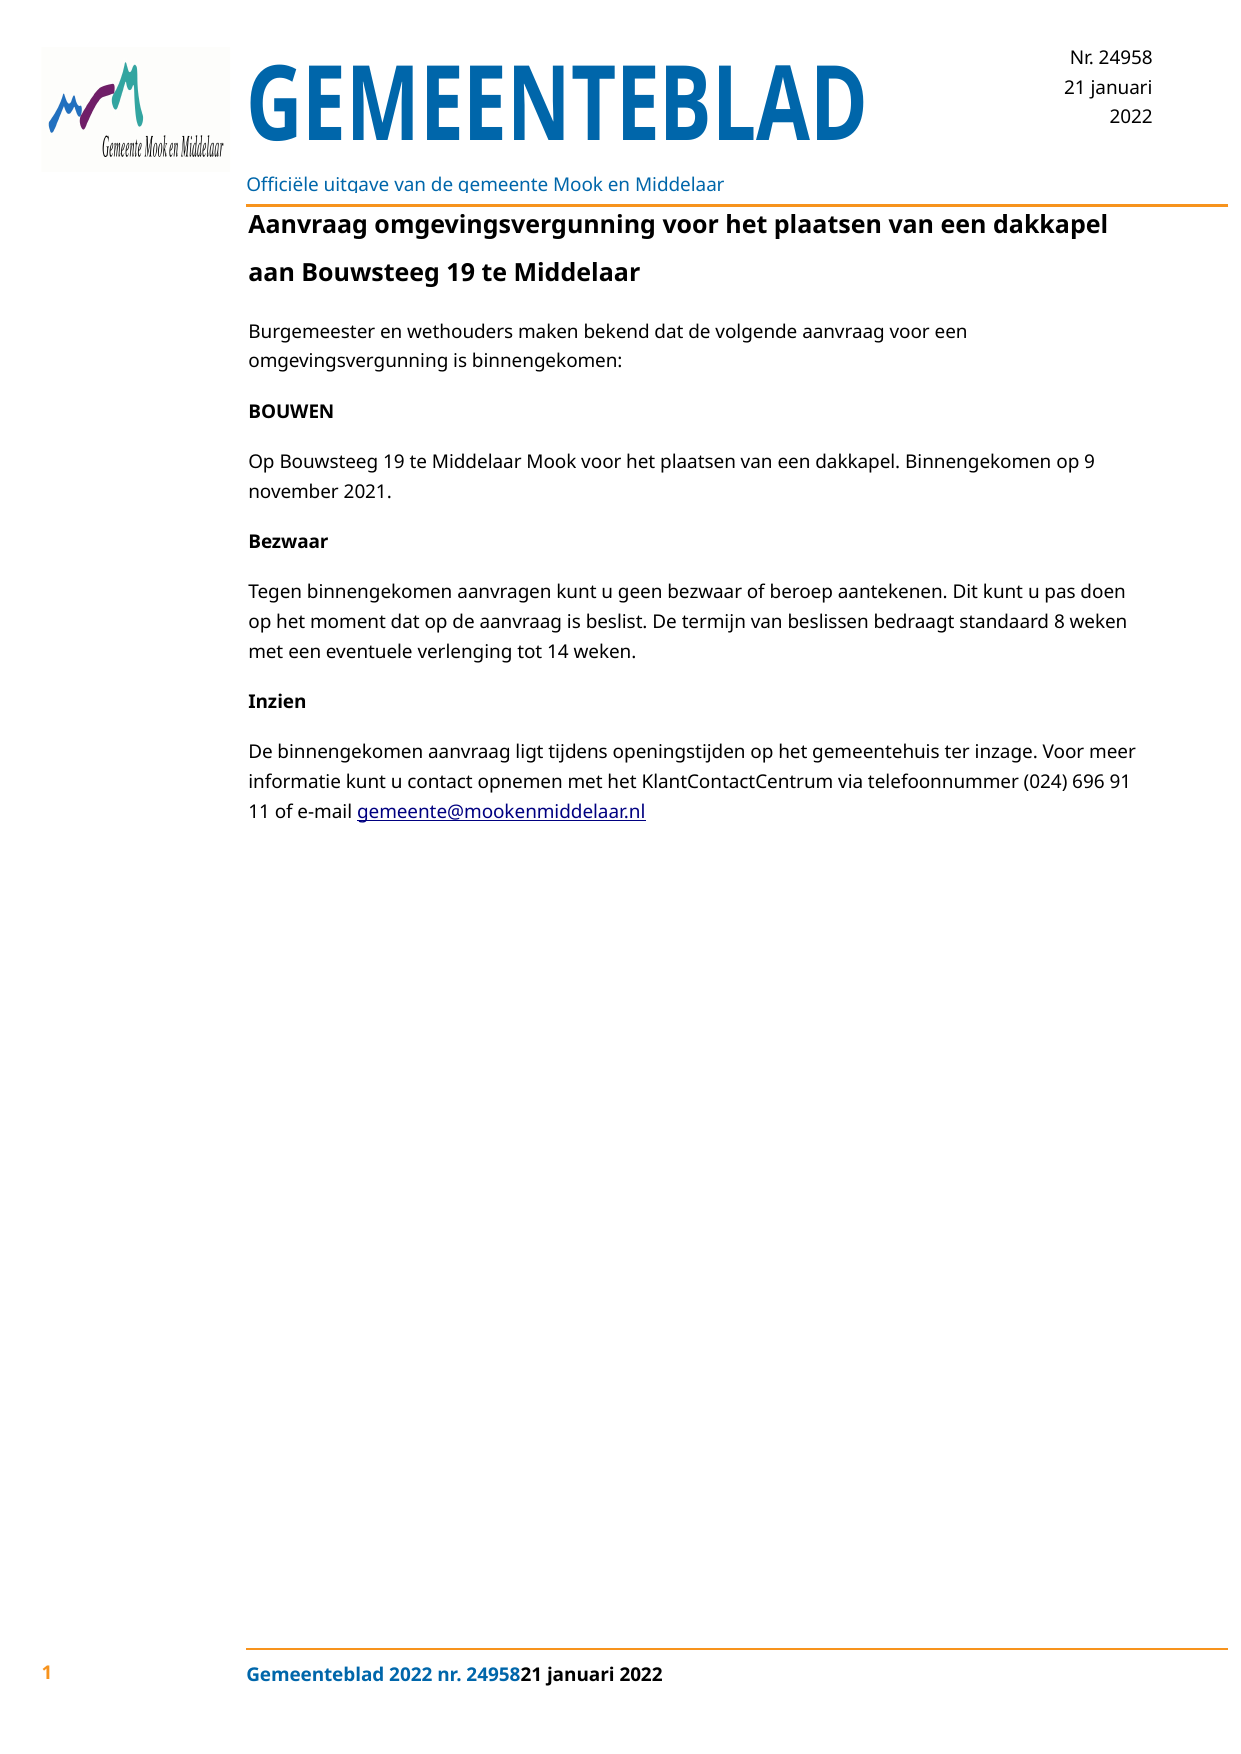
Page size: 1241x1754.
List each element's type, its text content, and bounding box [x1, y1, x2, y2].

text Tegen binnengekomen aanvragen kunt u geen bezwaar of beroep aantekenen. Dit kunt u pas doen op het moment dat op de aanvraag is beslist. De termijn van beslissen bedraagt standaard 8 weken met een eventuele verlenging tot 14 weken. [248, 579, 1152, 664]
text Bezwaar [248, 528, 1152, 554]
text Op Bouwsteeg 19 te Middelaar Mook voor het plaatsen van een dakkapel. Binnengekomen op 9 november 2021. [248, 448, 1152, 504]
text Inzien [248, 688, 1152, 714]
text Burgemeester en wethouders maken bekend dat de volgende aanvraag voor een omgevingsvergunning is binnengekomen: [248, 318, 1152, 373]
text BOUWEN [248, 398, 1152, 424]
text Aanvraag omgevingsvergunning voor het plaatsen van een dakkapel aan Bouwsteeg 19 te Middelaar [248, 207, 1152, 288]
picture [41, 47, 231, 172]
text De binnengekomen aanvraag ligt tijdens openingstijden op het gemeentehuis ter inzage. Voor meer informatie kunt u contact opnemen met het KlantContactCentrum via telefoonnummer (024) 696 91 11 of e-mail gemeente@mookenmiddelaar.nl [248, 739, 1152, 824]
